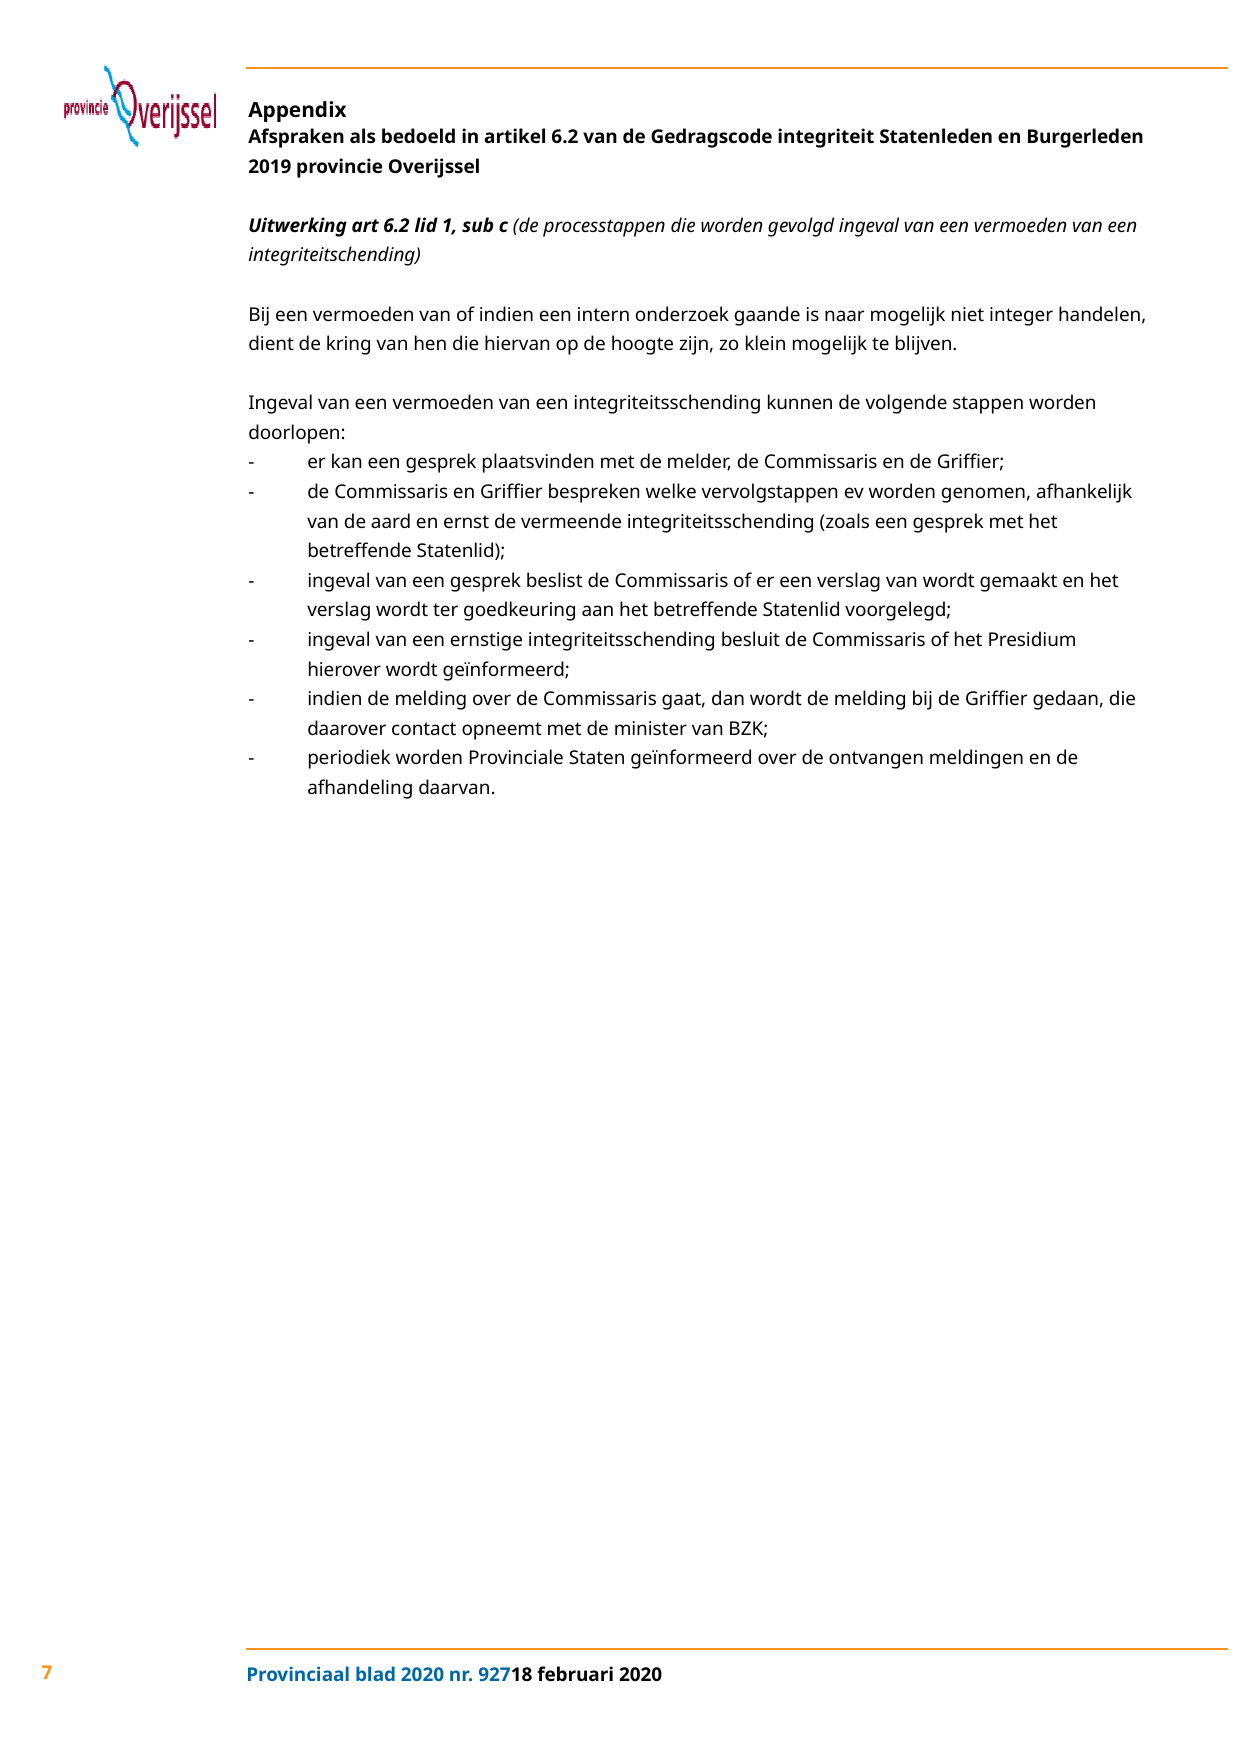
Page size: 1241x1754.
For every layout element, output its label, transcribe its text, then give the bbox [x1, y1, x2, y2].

list ingeval van een gesprek beslist de Commissaris of er een verslag van wordt gemaakt en het verslag wordt ter goedkeuring aan het betreffende Statenlid voorgelegd; [248, 567, 1152, 622]
list er kan een gesprek plaatsvinden met de melder, de Commissaris en de Griffier; [248, 449, 1152, 474]
text Afspraken als bedoeld in artikel 6.2 van de Gedragscode integriteit Statenleden en Burgerleden 2019 provincie Overijssel [248, 123, 1152, 179]
list ingeval van een ernstige integriteitsschending besluit de Commissaris of het Presidium hierover wordt geïnformeerd; [248, 626, 1152, 682]
text Uitwerking art 6.2 lid 1, sub c (de processtappen die worden gevolgd ingeval van een vermoeden van een integriteitschending) [248, 212, 1152, 267]
list indien de melding over de Commissaris gaat, dan wordt de melding bij de Griffier gedaan, die daarover contact opneemt met de minister van BZK; [248, 685, 1152, 741]
picture [41, 47, 231, 172]
text Appendix [248, 95, 1152, 123]
text Bij een vermoeden van of indien een intern onderzoek gaande is naar mogelijk niet integer handelen, dient de kring van hen die hiervan op de hoogte zijn, zo klein mogelijk te blijven. [248, 301, 1152, 356]
list de Commissaris en Griffier bespreken welke vervolgstappen ev worden genomen, afhankelijk van de aard en ernst de vermeende integriteitsschending (zoals een gesprek met het betreffende Statenlid); [248, 478, 1152, 563]
list periodiek worden Provinciale Staten geïnformeerd over de ontvangen meldingen en de afhandeling daarvan. [248, 744, 1152, 800]
text Ingeval van een vermoeden van een integriteitsschending kunnen de volgende stappen worden doorlopen: [248, 389, 1152, 445]
